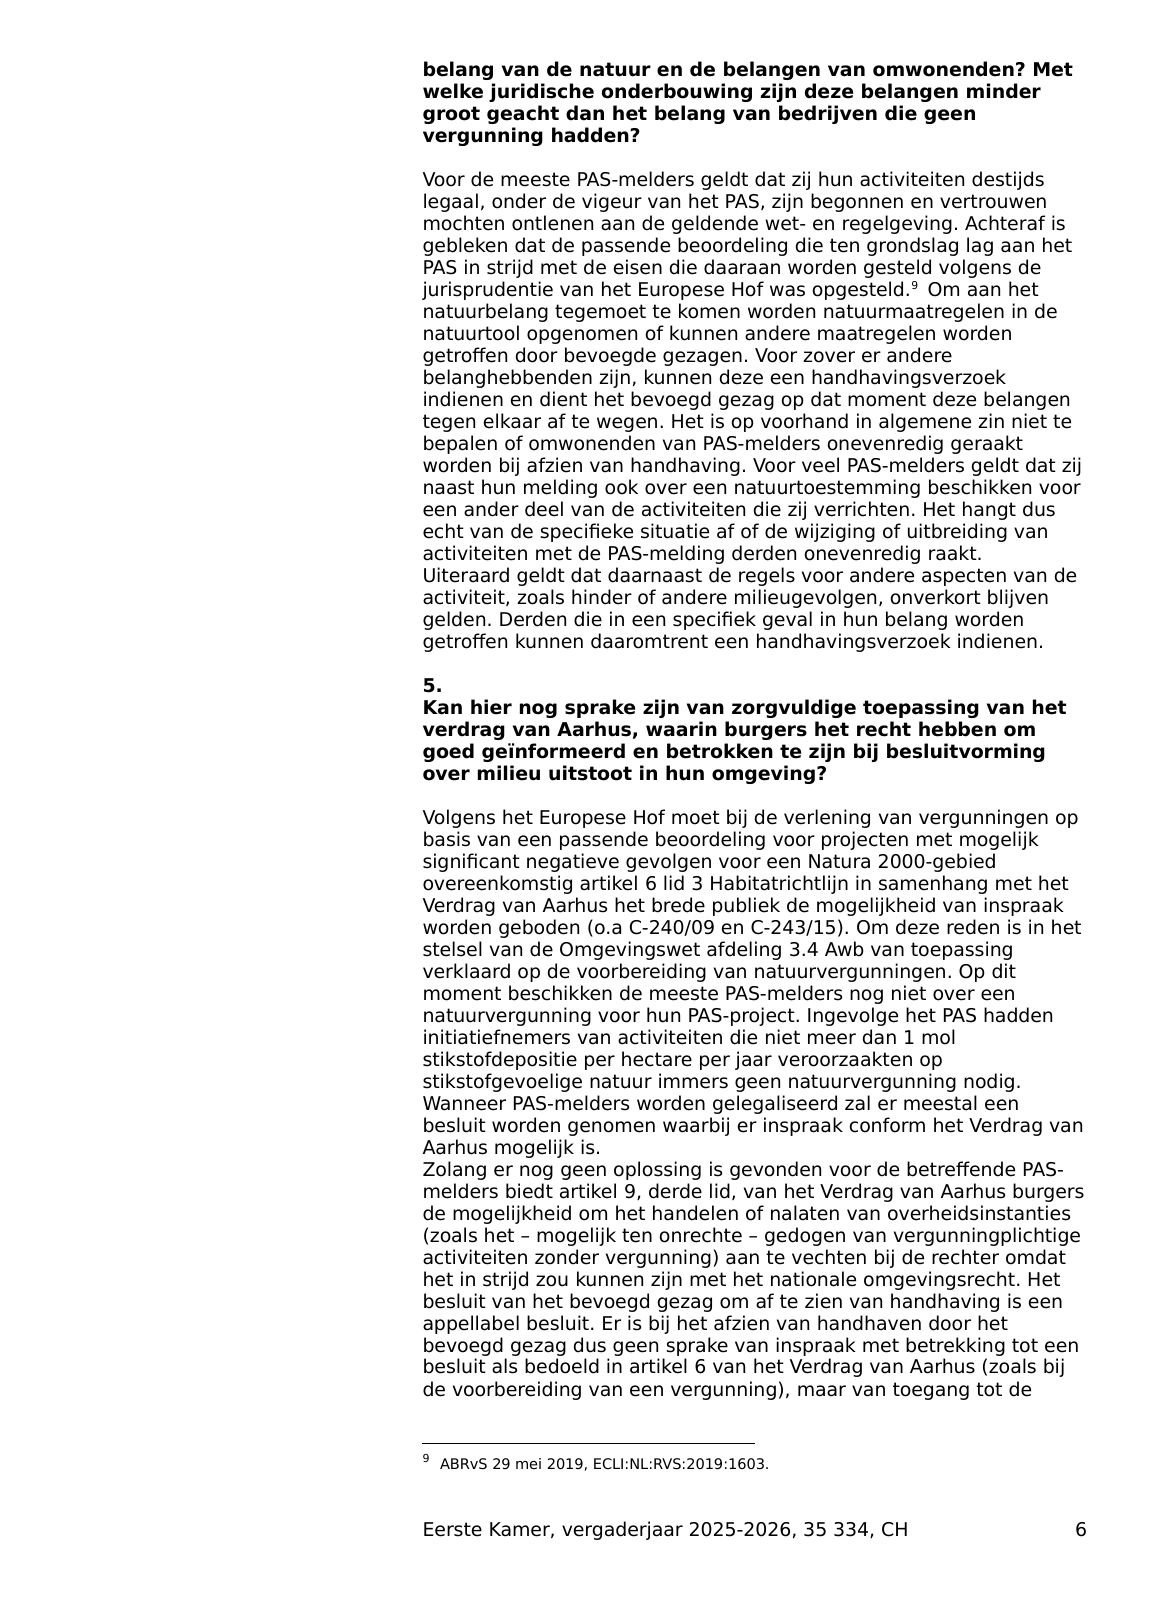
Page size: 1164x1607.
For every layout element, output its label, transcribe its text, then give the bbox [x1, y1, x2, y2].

text Voor de meeste PAS-melders geldt dat zij hun activiteiten destijds legaal, onder de vigeur van het PAS, zijn begonnen en vertrouwen mochten ontlenen aan de geldende wet- en regelgeving. Achteraf is gebleken dat de passende beoordeling die ten grondslag lag aan het PAS in strijd met de eisen die daaraan worden gesteld volgens de jurisprudentie van het Europese Hof was opgesteld. Om aan het natuurbelang tegemoet te komen worden natuurmaatregelen in de natuurtool opgenomen of kunnen andere maatregelen worden getroffen door bevoegde gezagen. Voor zover er andere belanghebbenden zijn, kunnen deze een handhavingsverzoek indienen en dient het bevoegd gezag op dat moment deze belangen tegen elkaar af te wegen. Het is op voorhand in algemene zin niet te bepalen of omwonenden van PAS-melders onevenredig geraakt worden bij afzien van handhaving. Voor veel PAS-melders geldt dat zij naast hun melding ook over een natuurtoestemming beschikken voor een ander deel van de activiteiten die zij verrichten. Het hangt dus echt van de specifieke situatie af of de wijziging of uitbreiding van activiteiten met de PAS-melding derden onevenredig raakt. [422, 169, 1087, 565]
text Volgens het Europese Hof moet bij de verlening van vergunningen op basis van een passende beoordeling voor projecten met mogelijk significant negatieve gevolgen voor een Natura 2000-gebied overeenkomstig artikel 6 lid 3 Habitatrichtlijn in samenhang met het Verdrag van Aarhus het brede publiek de mogelijkheid van inspraak worden geboden (o.a C-240/09 en C-243/15). Om deze reden is in het stelsel van de Omgevingswet afdeling 3.4 Awb van toepassing verklaard op de voorbereiding van natuurvergunningen. Op dit moment beschikken de meeste PAS-melders nog niet over een natuurvergunning voor hun PAS-project. Ingevolge het PAS hadden initiatiefnemers van activiteiten die niet meer dan 1 mol stikstofdepositie per hectare per jaar veroorzaakten op stikstofgevoelige natuur immers geen natuurvergunning nodig. Wanneer PAS-melders worden gelegaliseerd zal er meestal een besluit worden genomen waarbij er inspraak conform het Verdrag van Aarhus mogelijk is. [422, 807, 1087, 1159]
text Kan hier nog sprake zijn van zorgvuldige toepassing van het verdrag van Aarhus, waarin burgers het recht hebben om goed geïnformeerd en betrokken te zijn bij besluitvorming over milieu uitstoot in hun omgeving? [422, 697, 1087, 785]
text belang van de natuur en de belangen van omwonenden? Met welke juridische onderbouwing zijn deze belangen minder groot geacht dan het belang van bedrijven die geen vergunning hadden? [422, 59, 1087, 147]
text Uiteraard geldt dat daarnaast de regels voor andere aspecten van de activiteit, zoals hinder of andere milieugevolgen, onverkort blijven gelden. Derden die in een specifiek geval in hun belang worden getroffen kunnen daaromtrent een handhavingsverzoek indienen. [422, 565, 1087, 653]
text 5. [422, 675, 1087, 697]
text Zolang er nog geen oplossing is gevonden voor de betreffende PAS-melders biedt artikel 9, derde lid, van het Verdrag van Aarhus burgers de mogelijkheid om het handelen of nalaten van overheidsinstanties (zoals het – mogelijk ten onrechte – gedogen van vergunningplichtige activiteiten zonder vergunning) aan te vechten bij de rechter omdat het in strijd zou kunnen zijn met het nationale omgevingsrecht. Het besluit van het bevoegd gezag om af te zien van handhaving is een appellabel besluit. Er is bij het afzien van handhaven door het bevoegd gezag dus geen sprake van inspraak met betrekking tot een besluit als bedoeld in artikel 6 van het Verdrag van Aarhus (zoals bij de voorbereiding van een vergunning), maar van toegang tot de [422, 1159, 1087, 1400]
text ABRvS 29 mei 2019, ECLI:NL:RVS:2019:1603. [422, 1452, 1087, 1474]
